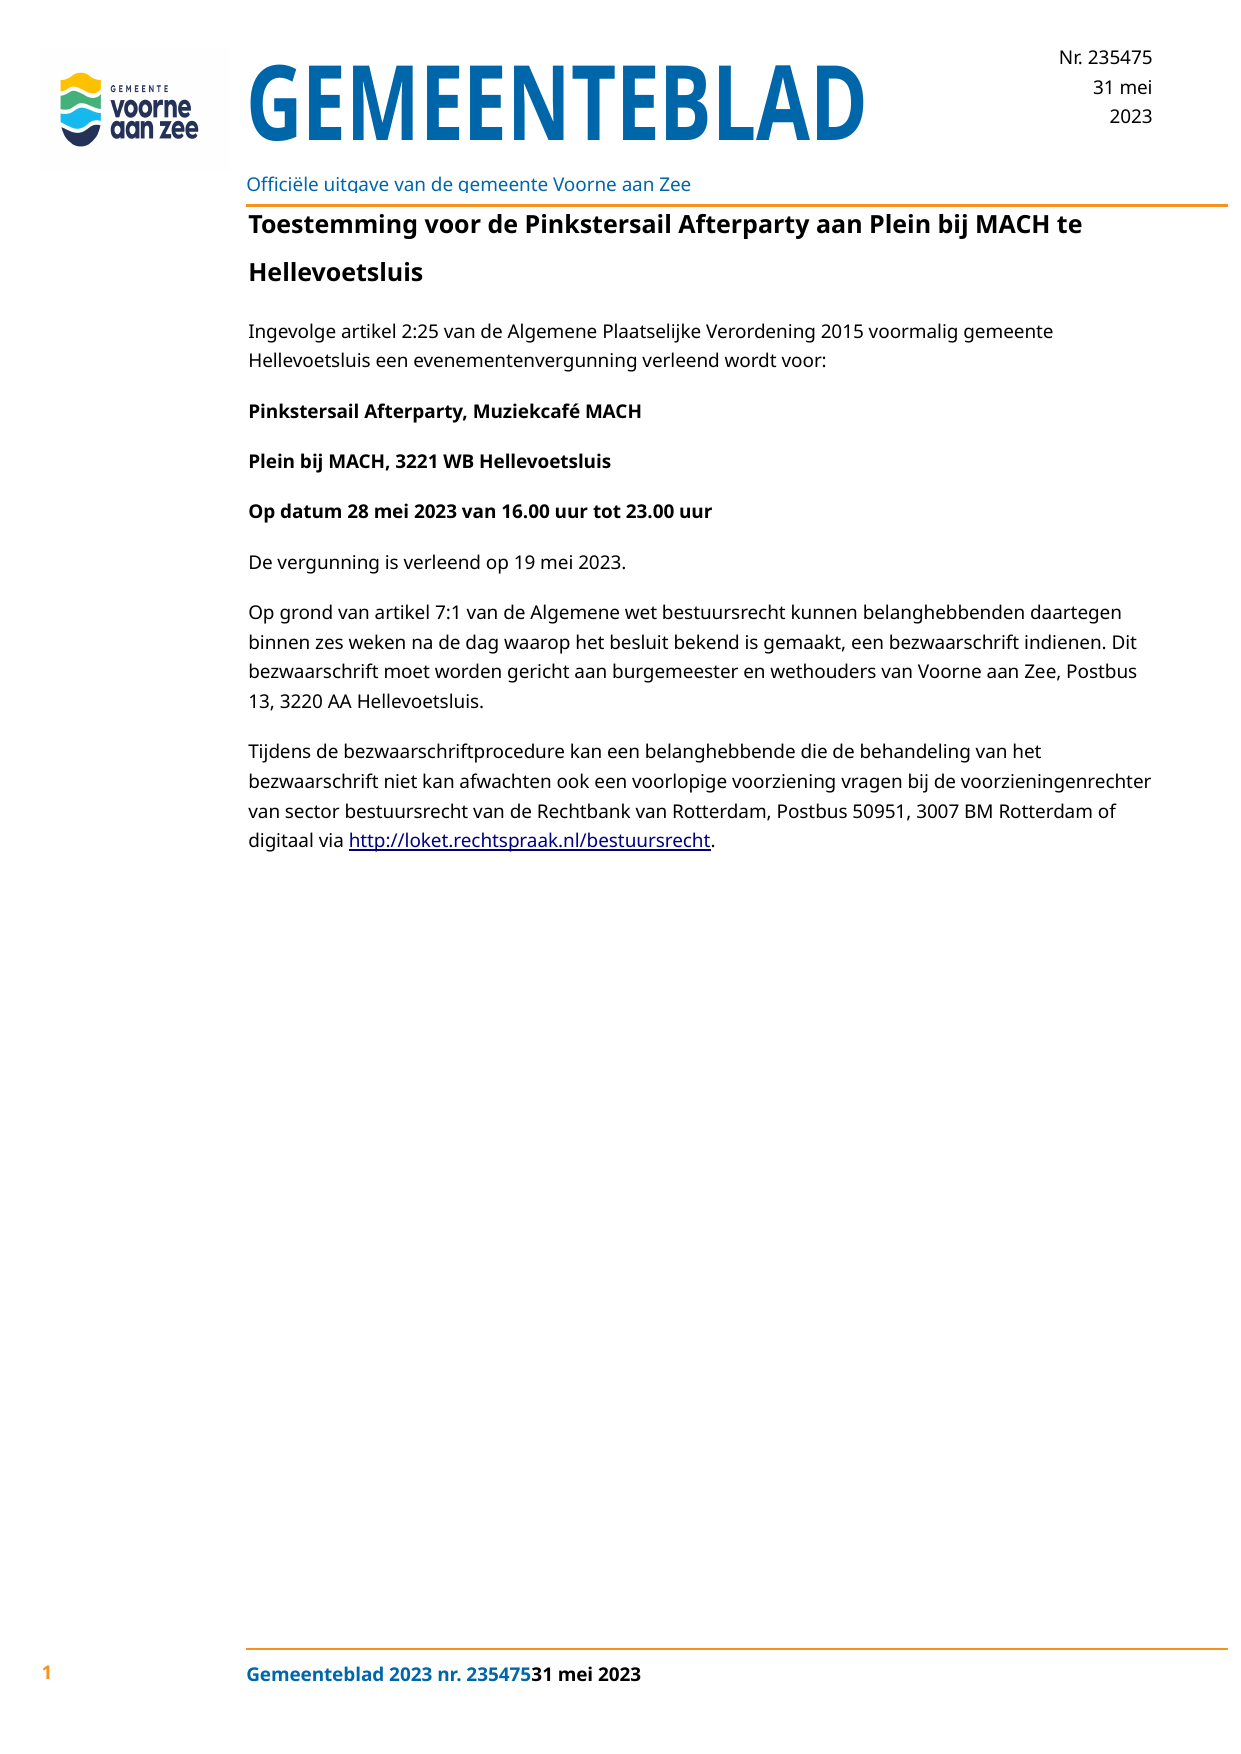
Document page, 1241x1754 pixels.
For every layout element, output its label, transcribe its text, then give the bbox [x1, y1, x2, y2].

text Ingevolge artikel 2:25 van de Algemene Plaatselijke Verordening 2015 voormalig gemeente Hellevoetsluis een evenementenvergunning verleend wordt voor: [248, 318, 1152, 373]
picture [41, 47, 231, 172]
text Toestemming voor de Pinkstersail Afterparty aan Plein bij MACH te Hellevoetsluis [248, 207, 1152, 288]
text De vergunning is verleend op 19 mei 2023. [248, 549, 1152, 575]
text Op grond van artikel 7:1 van de Algemene wet bestuursrecht kunnen belanghebbenden daartegen binnen zes weken na de dag waarop het besluit bekend is gemaakt, een bezwaarschrift indienen. Dit bezwaarschrift moet worden gericht aan burgemeester en wethouders van Voorne aan Zee, Postbus 13, 3220 AA Hellevoetsluis. [248, 599, 1152, 714]
text Plein bij MACH, 3221 WB Hellevoetsluis [248, 448, 1152, 474]
text Op datum 28 mei 2023 van 16.00 uur tot 23.00 uur [248, 499, 1152, 524]
text Tijdens de bezwaarschriftprocedure kan een belanghebbende die de behandeling van het bezwaarschrift niet kan afwachten ook een voorlopige voorziening vragen bij de voorzieningenrechter van sector bestuursrecht van de Rechtbank van Rotterdam, Postbus 50951, 3007 BM Rotterdam of digitaal via http://loket.rechtspraak.nl/bestuursrecht. [248, 739, 1152, 853]
text Pinkstersail Afterparty, Muziekcafé MACH [248, 398, 1152, 424]
